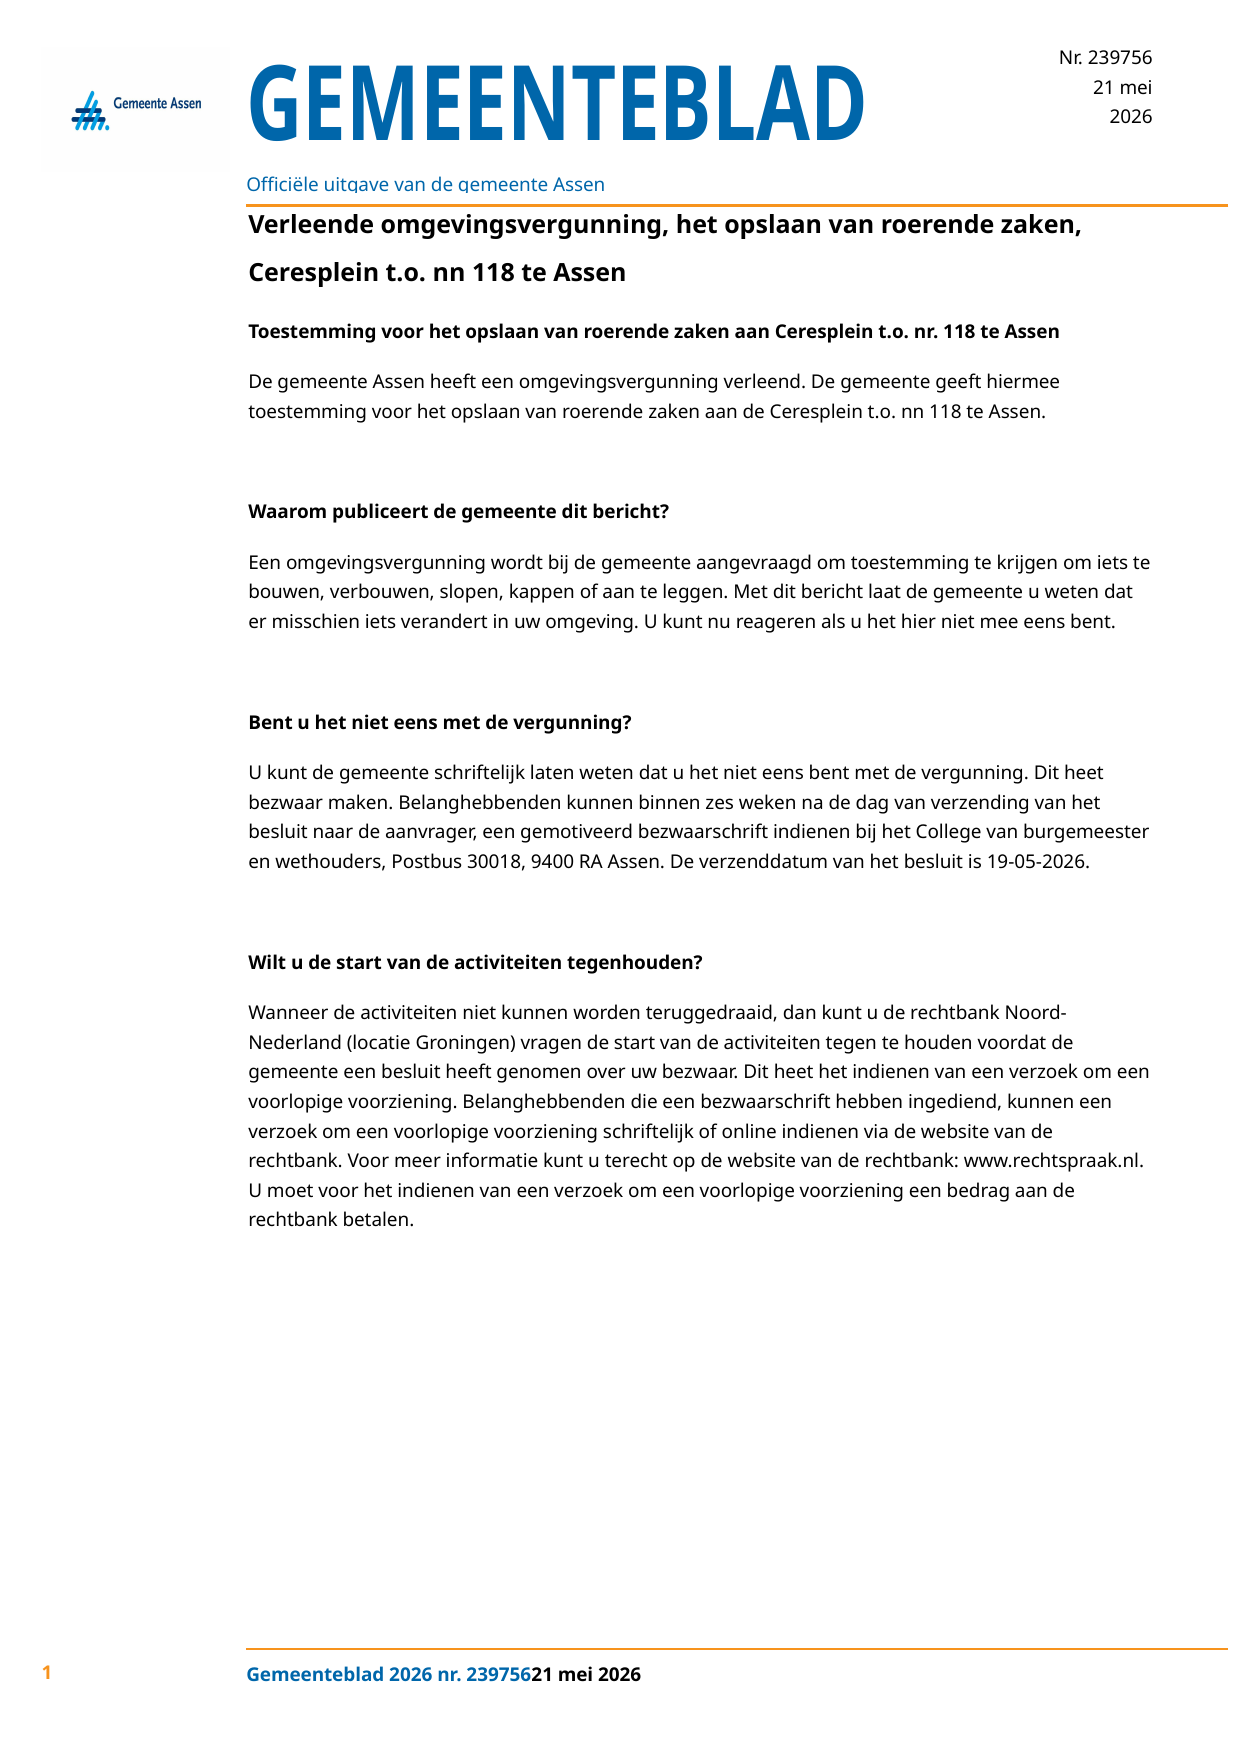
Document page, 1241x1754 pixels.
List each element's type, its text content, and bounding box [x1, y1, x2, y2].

text Bent u het niet eens met de vergunning? [248, 709, 1152, 735]
text U kunt de gemeente schriftelijk laten weten dat u het niet eens bent met de vergunning. Dit heet bezwaar maken. Belanghebbenden kunnen binnen zes weken na de dag van verzending van het besluit naar de aanvrager, een gemotiveerd bezwaarschrift indienen bij het College van burgemeester en wethouders, Postbus 30018, 9400 RA Assen. De verzenddatum van het besluit is 19-05-2026. [248, 759, 1152, 874]
text Wilt u de start van de activiteiten tegenhouden? [248, 949, 1152, 975]
text Wanneer de activiteiten niet kunnen worden teruggedraaid, dan kunt u de rechtbank Noord-Nederland (locatie Groningen) vragen de start van de activiteiten tegen te houden voordat de gemeente een besluit heeft genomen over uw bezwaar. Dit heet het indienen van een verzoek om een voorlopige voorziening. Belanghebbenden die een bezwaarschrift hebben ingediend, kunnen een verzoek om een voorlopige voorziening schriftelijk of online indienen via de website van de rechtbank. Voor meer informatie kunt u terecht op de website van de rechtbank: www.rechtspraak.nl. U moet voor het indienen van een verzoek om een voorlopige voorziening een bedrag aan de rechtbank betalen. [248, 999, 1152, 1232]
text Waarom publiceert de gemeente dit bericht? [248, 499, 1152, 524]
picture [41, 47, 231, 172]
text Verleende omgevingsvergunning, het opslaan van roerende zaken, Ceresplein t.o. nn 118 te Assen [248, 207, 1152, 288]
text Toestemming voor het opslaan van roerende zaken aan Ceresplein t.o. nr. 118 te Assen [248, 318, 1152, 344]
text Een omgevingsvergunning wordt bij de gemeente aangevraagd om toestemming te krijgen om iets te bouwen, verbouwen, slopen, kappen of aan te leggen. Met dit bericht laat de gemeente u weten dat er misschien iets verandert in uw omgeving. U kunt nu reageren als u het hier niet mee eens bent. [248, 549, 1152, 634]
text De gemeente Assen heeft een omgevingsvergunning verleend. De gemeente geeft hiermee toestemming voor het opslaan van roerende zaken aan de Ceresplein t.o. nn 118 te Assen. [248, 368, 1152, 424]
